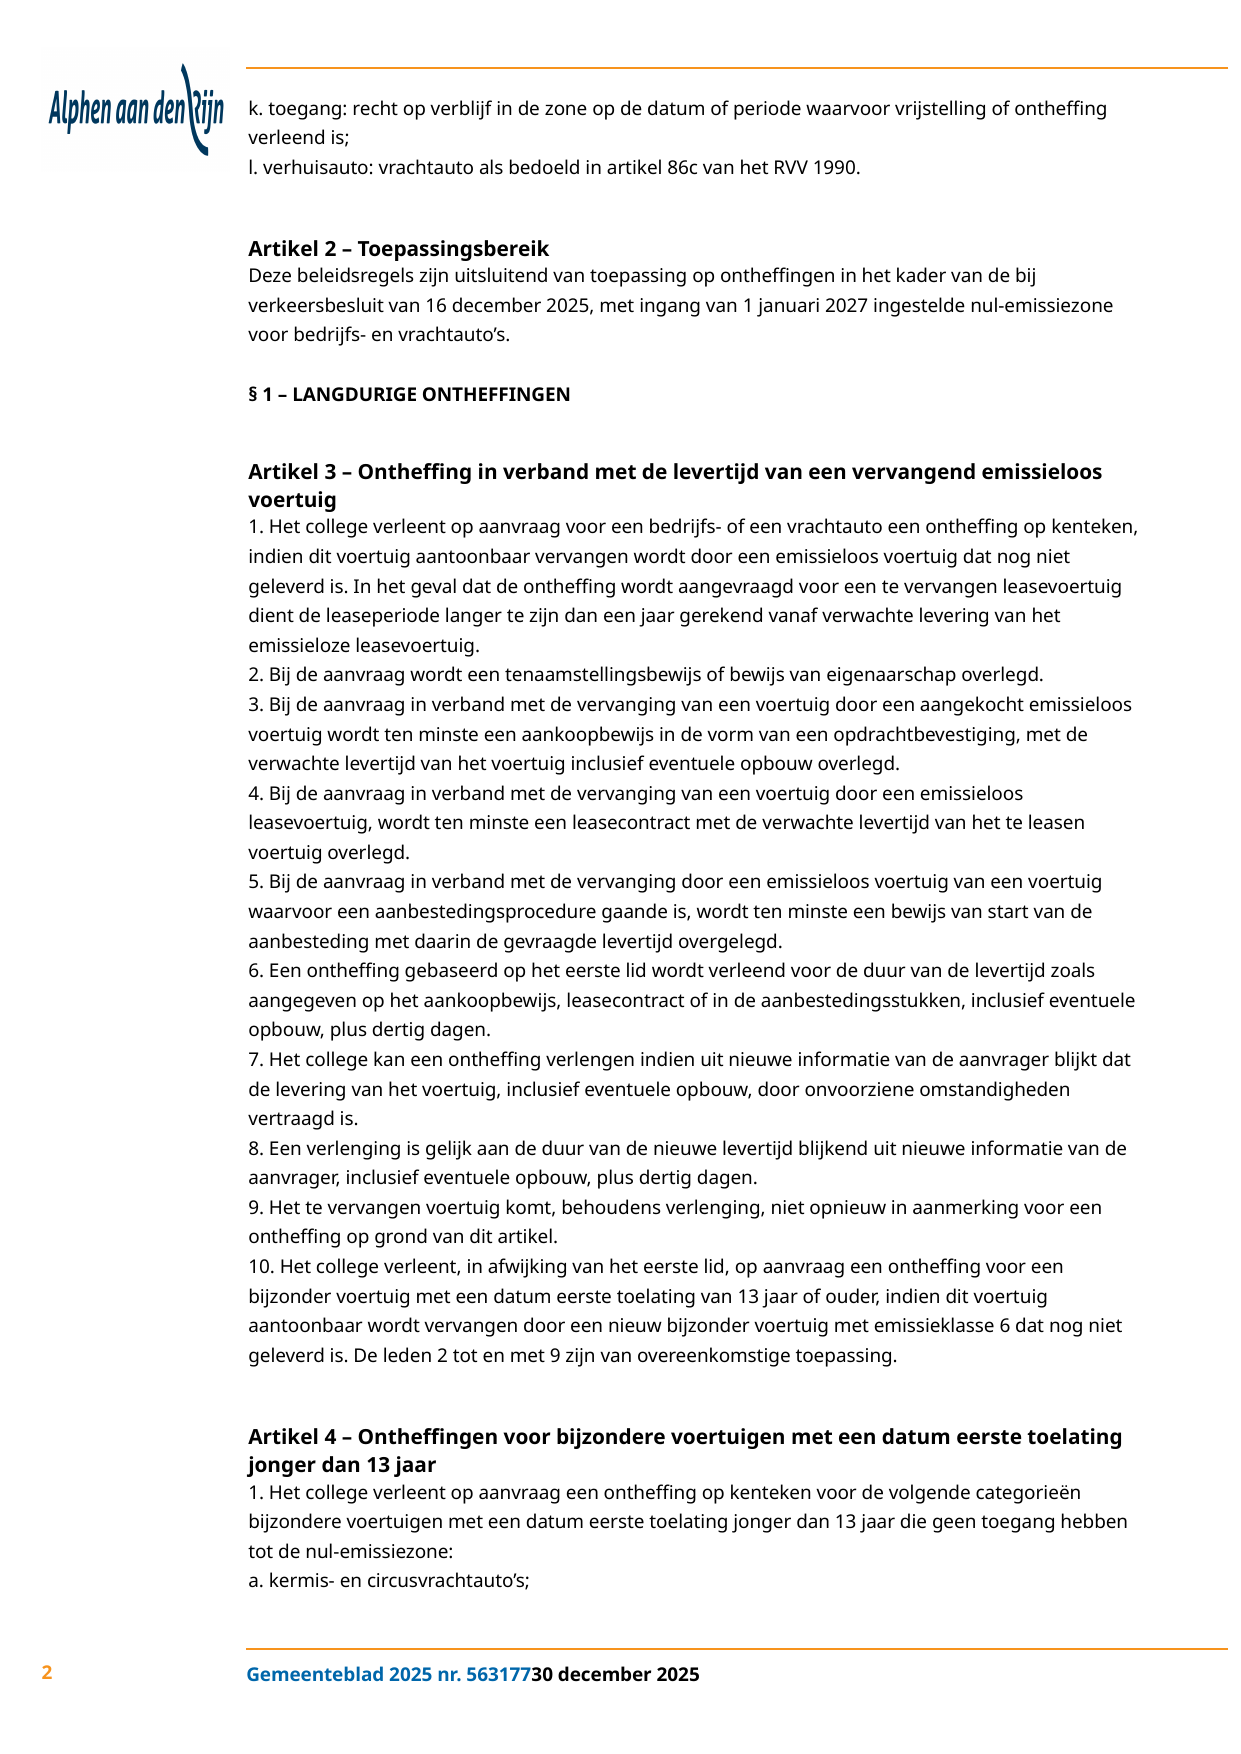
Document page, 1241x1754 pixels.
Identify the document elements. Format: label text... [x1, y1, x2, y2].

text 3. Bij de aanvraag in verband met de vervanging van een voertuig door een aangekocht emissieloos voertuig wordt ten minste een aankoopbewijs in de vorm van een opdrachtbevestiging, met de verwachte levertijd van het voertuig inclusief eventuele opbouw overlegd. [248, 691, 1152, 776]
text Artikel 4 – Ontheffingen voor bijzondere voertuigen met een datum eerste toelating jonger dan 13 jaar [248, 1422, 1152, 1479]
text 10. Het college verleent, in afwijking van het eerste lid, op aanvraag een ontheffing voor een bijzonder voertuig met een datum eerste toelating van 13 jaar of ouder, indien dit voertuig aantoonbaar wordt vervangen door een nieuw bijzonder voertuig met emissieklasse 6 dat nog niet geleverd is. De leden 2 tot en met 9 zijn van overeenkomstige toepassing. [248, 1253, 1152, 1368]
text a. kermis- en circusvrachtauto’s; [248, 1568, 1152, 1593]
text § 1 – LANGDURIGE ONTHEFFINGEN [248, 381, 1152, 406]
text Artikel 2 – Toepassingsbereik [248, 234, 1152, 262]
text 1. Het college verleent op aanvraag een ontheffing op kenteken voor de volgende categorieën bijzondere voertuigen met een datum eerste toelating jonger dan 13 jaar die geen toegang hebben tot de nul-emissiezone: [248, 1479, 1152, 1564]
text k. toegang: recht op verblijf in de zone op de datum of periode waarvoor vrijstelling of ontheffing verleend is; [248, 95, 1152, 150]
text l. verhuisauto: vrachtauto als bedoeld in artikel 86c van het RVV 1990. [248, 154, 1152, 180]
text 9. Het te vervangen voertuig komt, behoudens verlenging, niet opnieuw in aanmerking voor een ontheffing op grond van dit artikel. [248, 1194, 1152, 1249]
text 6. Een ontheffing gebaseerd op het eerste lid wordt verleend voor de duur van de levertijd zoals aangegeven op het aankoopbewijs, leasecontract of in de aanbestedingsstukken, inclusief eventuele opbouw, plus dertig dagen. [248, 957, 1152, 1042]
text 5. Bij de aanvraag in verband met de vervanging door een emissieloos voertuig van een voertuig waarvoor een aanbestedingsprocedure gaande is, wordt ten minste een bewijs van start van de aanbesteding met daarin de gevraagde levertijd overgelegd. [248, 869, 1152, 954]
text 4. Bij de aanvraag in verband met de vervanging van een voertuig door een emissieloos leasevoertuig, wordt ten minste een leasecontract met de verwachte levertijd van het te leasen voertuig overlegd. [248, 780, 1152, 865]
text 7. Het college kan een ontheffing verlengen indien uit nieuwe informatie van de aanvrager blijkt dat de levering van het voertuig, inclusief eventuele opbouw, door onvoorziene omstandigheden vertraagd is. [248, 1046, 1152, 1131]
text 2. Bij de aanvraag wordt een tenaamstellingsbewijs of bewijs van eigenaarschap overlegd. [248, 662, 1152, 687]
text Deze beleidsregels zijn uitsluitend van toepassing op ontheffingen in het kader van de bij verkeersbesluit van 16 december 2025, met ingang van 1 januari 2027 ingestelde nul-emissiezone voor bedrijfs- en vrachtauto’s. [248, 262, 1152, 347]
text Artikel 3 – Ontheffing in verband met de levertijd van een vervangend emissieloos voertuig [248, 457, 1152, 514]
picture [41, 47, 231, 172]
text 1. Het college verleent op aanvraag voor een bedrijfs- of een vrachtauto een ontheffing op kenteken, indien dit voertuig aantoonbaar vervangen wordt door een emissieloos voertuig dat nog niet geleverd is. In het geval dat de ontheffing wordt aangevraagd voor een te vervangen leasevoertuig dient de leaseperiode langer te zijn dan een jaar gerekend vanaf verwachte levering van het emissieloze leasevoertuig. [248, 514, 1152, 658]
text 8. Een verlenging is gelijk aan de duur van de nieuwe levertijd blijkend uit nieuwe informatie van de aanvrager, inclusief eventuele opbouw, plus dertig dagen. [248, 1135, 1152, 1190]
